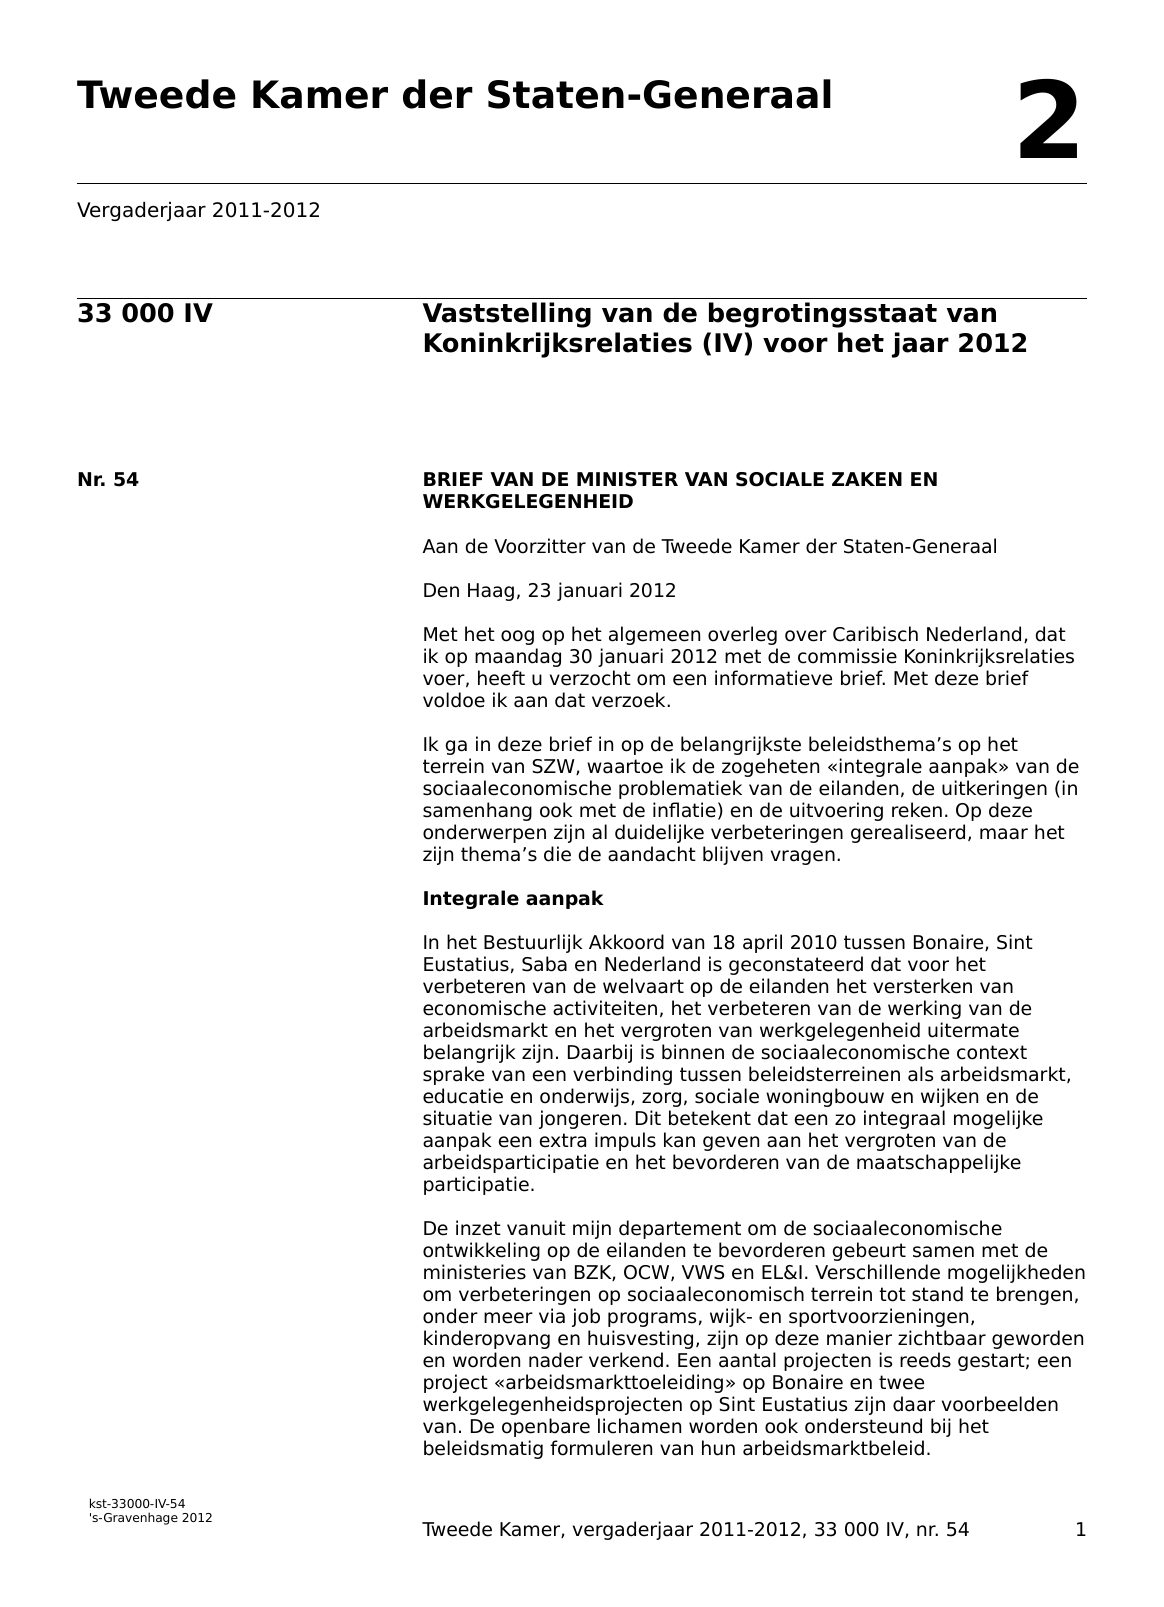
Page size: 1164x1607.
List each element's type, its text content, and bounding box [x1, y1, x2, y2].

text kst-33000-IV-54 [88, 1497, 323, 1511]
table_header 2 [886, 59, 1087, 183]
text Met het oog op het algemeen overleg over Caribisch Nederland, dat ik op maandag 30 januari 2012 met de commissie Koninkrijksrelaties voer, heeft u verzocht om een informatieve brief. Met deze brief voldoe ik aan dat verzoek. [422, 624, 1087, 712]
text Aan de Voorzitter van de Tweede Kamer der Staten-Generaal [422, 536, 1087, 557]
subtitle 33 000 IV Vaststelling van de begrotingsstaat van Koninkrijksrelaties (IV) voor het jaar 2012 [77, 299, 1087, 358]
table_header Tweede Kamer der Staten-Generaal [77, 59, 886, 183]
subtitle Nr. 54 BRIEF VAN DE MINISTER VAN SOCIALE ZAKEN EN WERKGELEGENHEID [77, 469, 1087, 513]
text Ik ga in deze brief in op de belangrijkste beleidsthema’s op het terrein van SZW, waartoe ik de zogeheten «integrale aanpak» van de sociaaleconomische problematiek van de eilanden, de uitkeringen (in samenhang ook met de inflatie) en de uitvoering reken. Op deze onderwerpen zijn al duidelijke verbeteringen gerealiseerd, maar het zijn thema’s die de aandacht blijven vragen. [422, 734, 1087, 866]
table_cell Vergaderjaar 2011-2012 [77, 184, 1087, 298]
text Den Haag, 23 januari 2012 [422, 580, 1087, 602]
subtitle Integrale aanpak [422, 888, 1087, 910]
text De inzet vanuit mijn departement om de sociaaleconomische ontwikkeling op de eilanden te bevorderen gebeurt samen met de ministeries van BZK, OCW, VWS en EL&I. Verschillende mogelijkheden om verbeteringen op sociaaleconomisch terrein tot stand te brengen, onder meer via job programs, wijk- en sportvoorzieningen, kinderopvang en huisvesting, zijn op deze manier zichtbaar geworden en worden nader verkend. Een aantal projecten is reeds gestart; een project «arbeidsmarkttoeleiding» op Bonaire en twee werkgelegenheidsprojecten op Sint Eustatius zijn daar voorbeelden van. De openbare lichamen worden ook ondersteund bij het beleidsmatig formuleren van hun arbeidsmarktbeleid. [422, 1218, 1087, 1460]
text 's-Gravenhage 2012 [88, 1511, 323, 1525]
text In het Bestuurlijk Akkoord van 18 april 2010 tussen Bonaire, Sint Eustatius, Saba en Nederland is geconstateerd dat voor het verbeteren van de welvaart op de eilanden het versterken van economische activiteiten, het verbeteren van de werking van de arbeidsmarkt en het vergroten van werkgelegenheid uitermate belangrijk zijn. Daarbij is binnen de sociaaleconomische context sprake van een verbinding tussen beleidsterreinen als arbeidsmarkt, educatie en onderwijs, zorg, sociale woningbouw en wijken en de situatie van jongeren. Dit betekent dat een zo integraal mogelijke aanpak een extra impuls kan geven aan het vergroten van de arbeidsparticipatie en het bevorderen van de maatschappelijke participatie. [422, 932, 1087, 1196]
